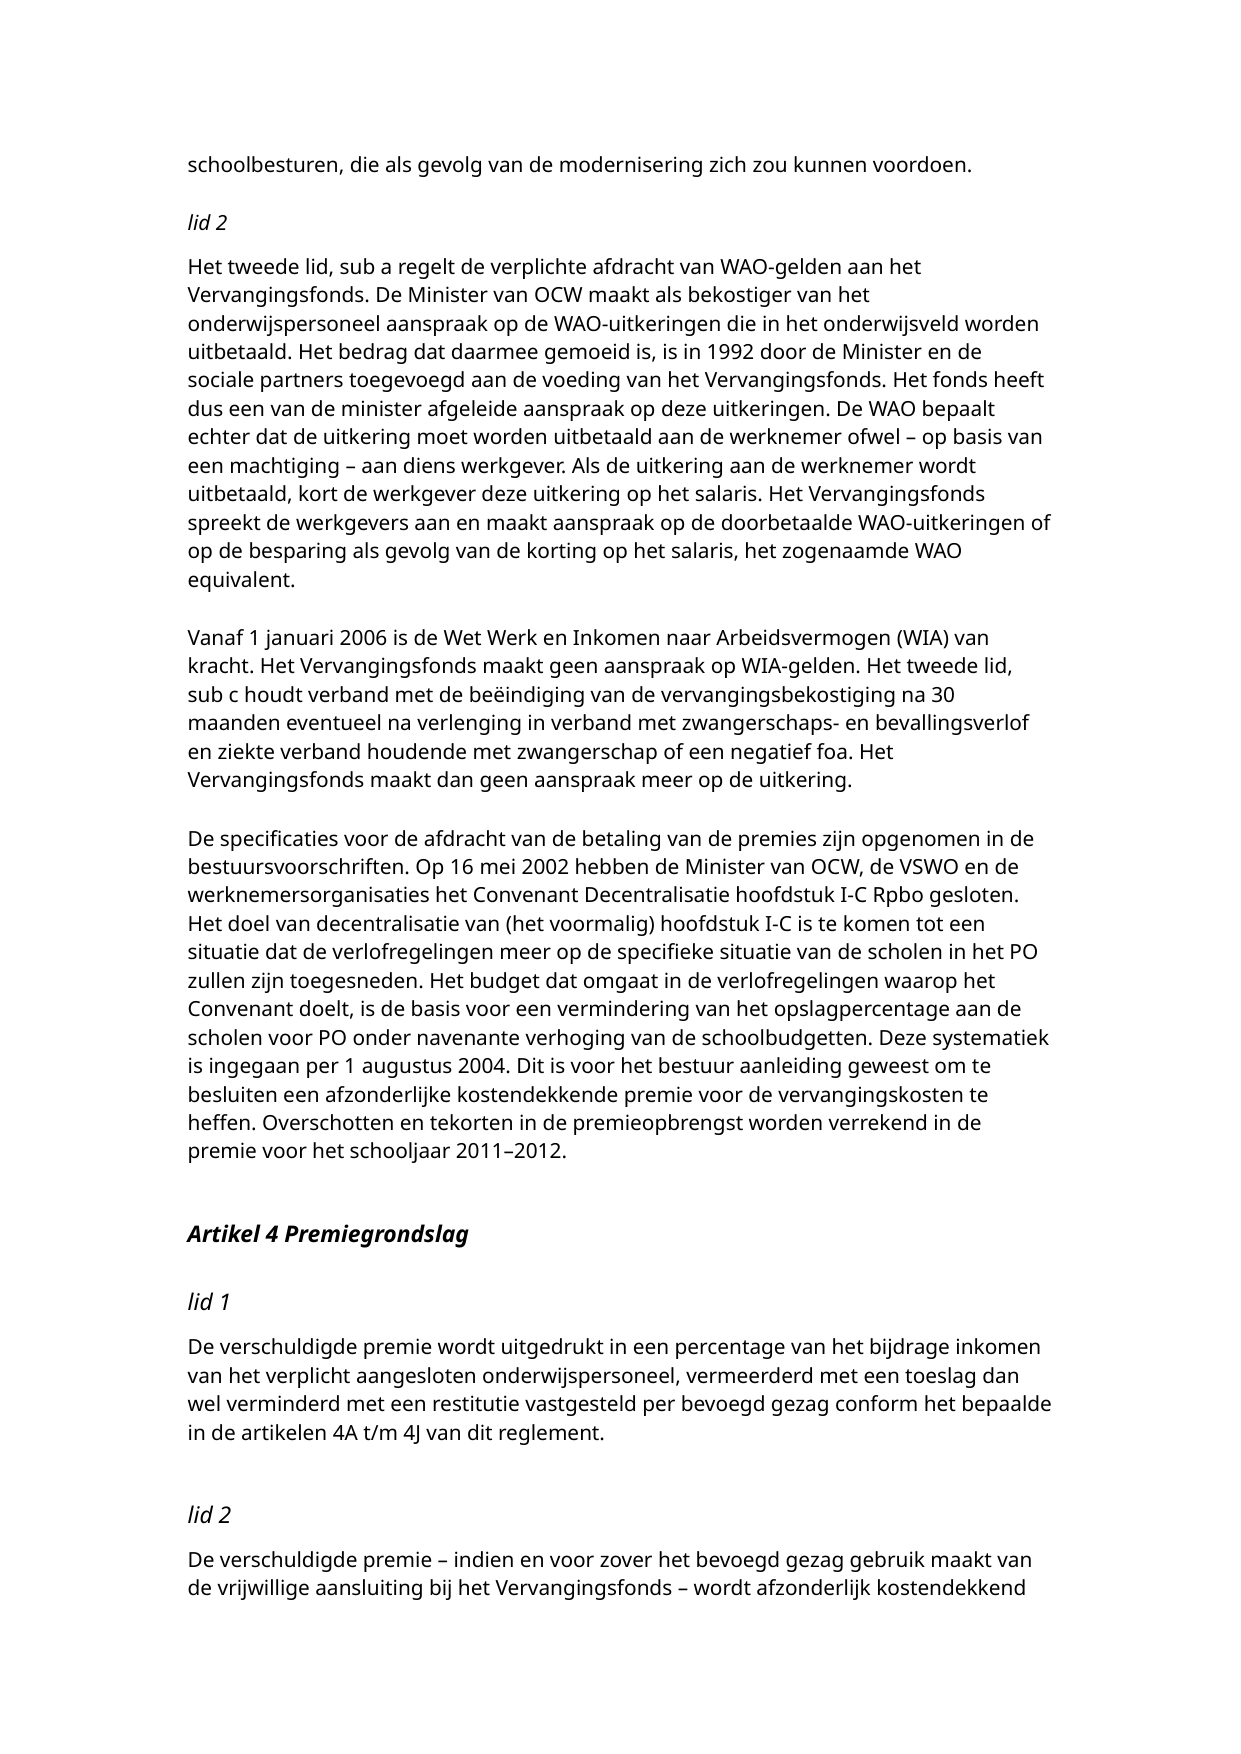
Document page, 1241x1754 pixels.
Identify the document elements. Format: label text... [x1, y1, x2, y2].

text Het tweede lid, sub a regelt de verplichte afdracht van WAO-gelden aan het Vervangingsfonds. De Minister van OCW maakt als bekostiger van het onderwijspersoneel aanspraak op de WAO-uitkeringen die in het onderwijsveld worden uitbetaald. Het bedrag dat daarmee gemoeid is, is in 1992 door de Minister en de sociale partners toegevoegd aan de voeding van het Vervangingsfonds. Het fonds heeft dus een van de minister afgeleide aanspraak op deze uitkeringen. De WAO bepaalt echter dat de uitkering moet worden uitbetaald aan de werknemer ofwel – op basis van een machtiging – aan diens werkgever. Als de uitkering aan de werknemer wordt uitbetaald, kort de werkgever deze uitkering op het salaris. Het Vervangingsfonds spreekt de werkgevers aan en maakt aanspraak op de doorbetaalde WAO-uitkeringen of op de besparing als gevolg van de korting op het salaris, het zogenaamde WAO equivalent. [187, 252, 1053, 593]
subtitle lid 1 [187, 1286, 1053, 1317]
subtitle lid 2 [187, 1499, 1053, 1530]
text lid 2 [187, 208, 1053, 237]
text De verschuldigde premie – indien en voor zover het bevoegd gezag gebruik maakt van de vrijwillige aansluiting bij het Vervangingsfonds – wordt afzonderlijk kostendekkend [187, 1545, 1053, 1602]
text De verschuldigde premie wordt uitgedrukt in een percentage van het bijdrage inkomen van het verplicht aangesloten onderwijspersoneel, vermeerderd met een toeslag dan wel verminderd met een restitutie vastgesteld per bevoegd gezag conform het bepaalde in de artikelen 4A t/m 4J van dit reglement. [187, 1332, 1053, 1446]
subtitle Artikel 4 Premiegrondslag [187, 1217, 1053, 1249]
text schoolbesturen, die als gevolg van de modernisering zich zou kunnen voordoen. [187, 150, 1053, 178]
text Vanaf 1 januari 2006 is de Wet Werk en Inkomen naar Arbeidsvermogen (WIA) van kracht. Het Vervangingsfonds maakt geen aanspraak op WIA-gelden. Het tweede lid, sub c houdt verband met de beëindiging van de vervangingsbekostiging na 30 maanden eventueel na verlenging in verband met zwangerschaps- en bevallingsverlof en ziekte verband houdende met zwangerschap of een negatief foa. Het Vervangingsfonds maakt dan geen aanspraak meer op de uitkering. [187, 623, 1053, 794]
text De specificaties voor de afdracht van de betaling van de premies zijn opgenomen in de bestuursvoorschriften. Op 16 mei 2002 hebben de Minister van OCW, de VSWO en de werknemersorganisaties het Convenant Decentralisatie hoofdstuk I-C Rpbo gesloten. Het doel van decentralisatie van (het voormalig) hoofdstuk I-C is te komen tot een situatie dat de verlofregelingen meer op de specifieke situatie van de scholen in het PO zullen zijn toegesneden. Het budget dat omgaat in de verlofregelingen waarop het Convenant doelt, is de basis voor een vermindering van het opslagpercentage aan de scholen voor PO onder navenante verhoging van de schoolbudgetten. Deze systematiek is ingegaan per 1 augustus 2004. Dit is voor het bestuur aanleiding geweest om te besluiten een afzonderlijke kostendekkende premie voor de vervangingskosten te heffen. Overschotten en tekorten in de premieopbrengst worden verrekend in de premie voor het schooljaar 2011–2012. [187, 824, 1053, 1165]
